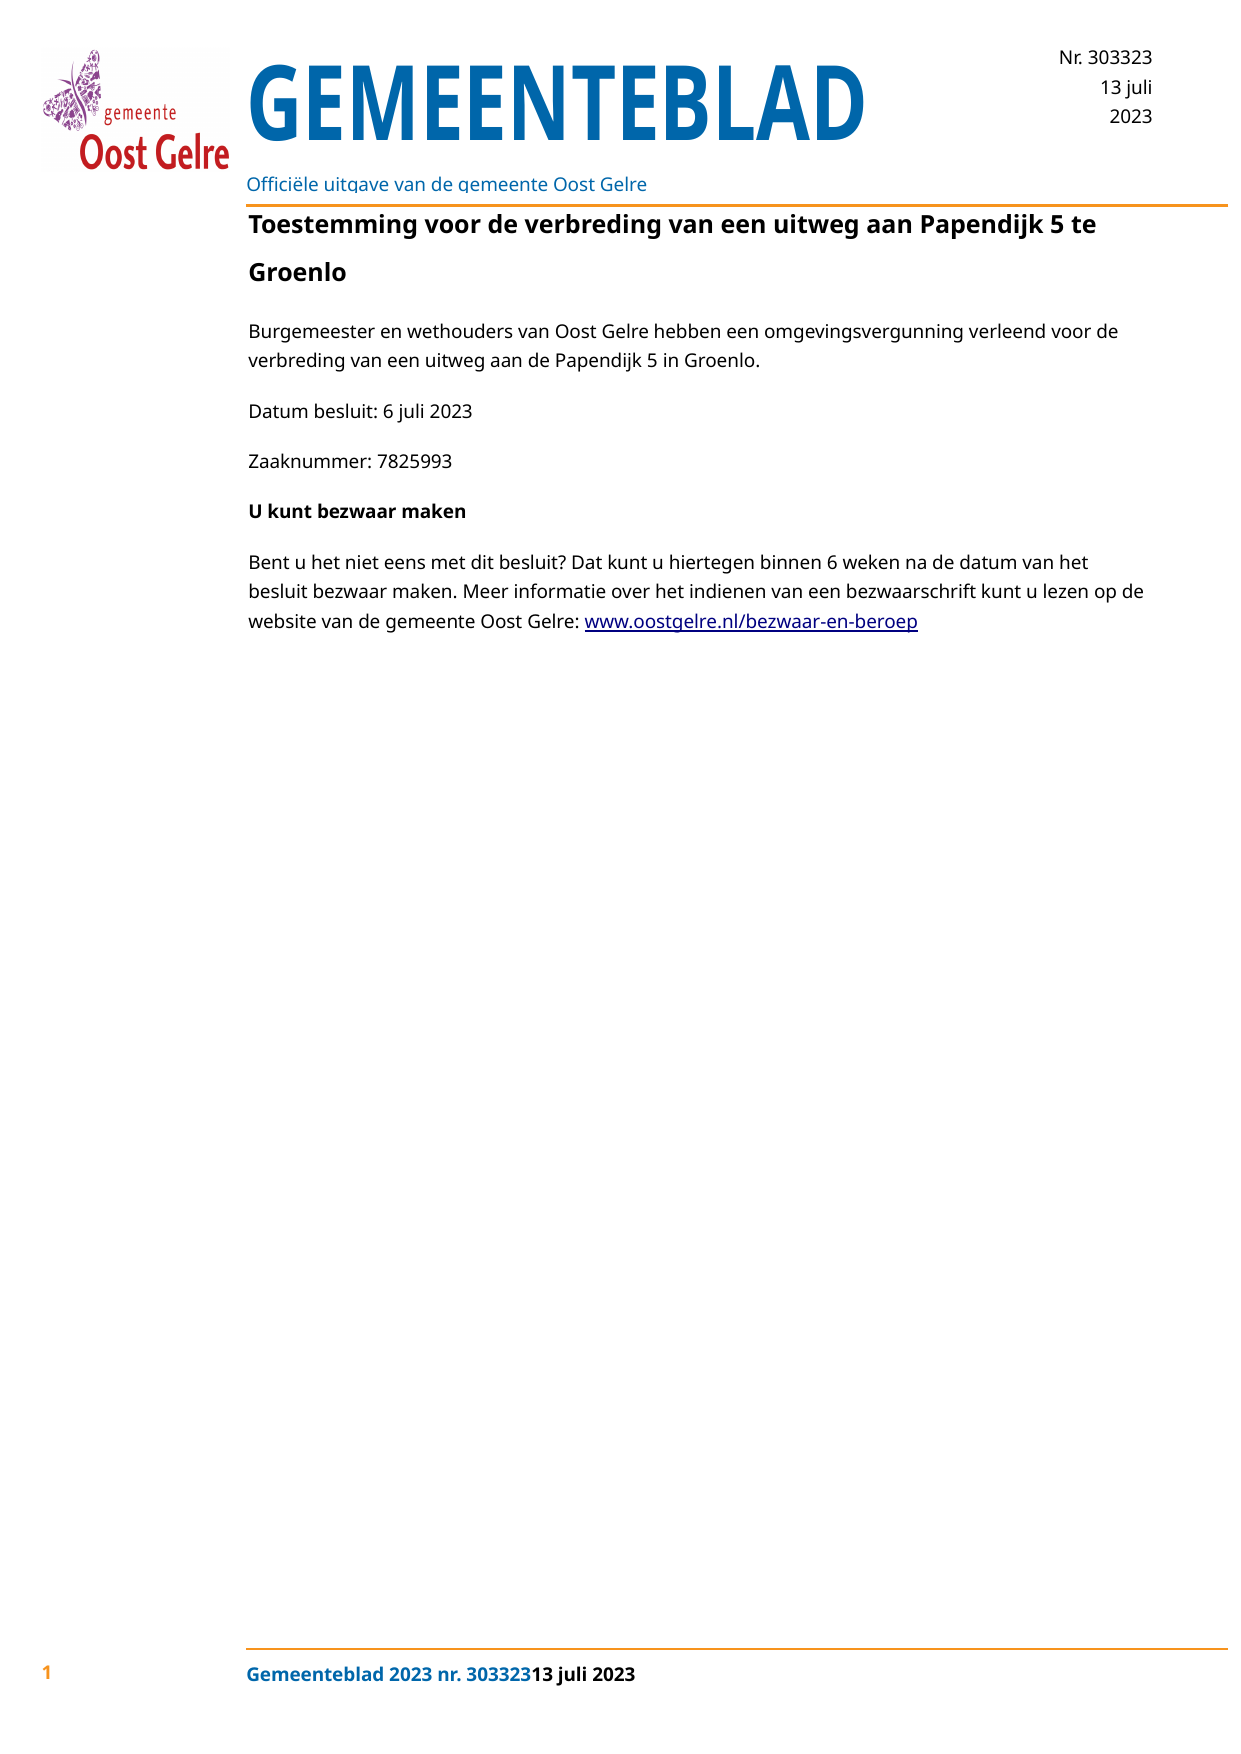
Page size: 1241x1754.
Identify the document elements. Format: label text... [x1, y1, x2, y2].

text Datum besluit: 6 juli 2023 [248, 398, 1152, 424]
text Zaaknummer: 7825993 [248, 448, 1152, 474]
text Toestemming voor de verbreding van een uitweg aan Papendijk 5 te Groenlo [248, 207, 1152, 288]
text Burgemeester en wethouders van Oost Gelre hebben een omgevingsvergunning verleend voor de verbreding van een uitweg aan de Papendijk 5 in Groenlo. [248, 318, 1152, 373]
text Bent u het niet eens met dit besluit? Dat kunt u hiertegen binnen 6 weken na de datum van het besluit bezwaar maken. Meer informatie over het indienen van een bezwaarschrift kunt u lezen op de website van de gemeente Oost Gelre: www.oostgelre.nl/bezwaar-en-beroep [248, 549, 1152, 634]
text U kunt bezwaar maken [248, 499, 1152, 524]
picture [41, 47, 231, 172]
